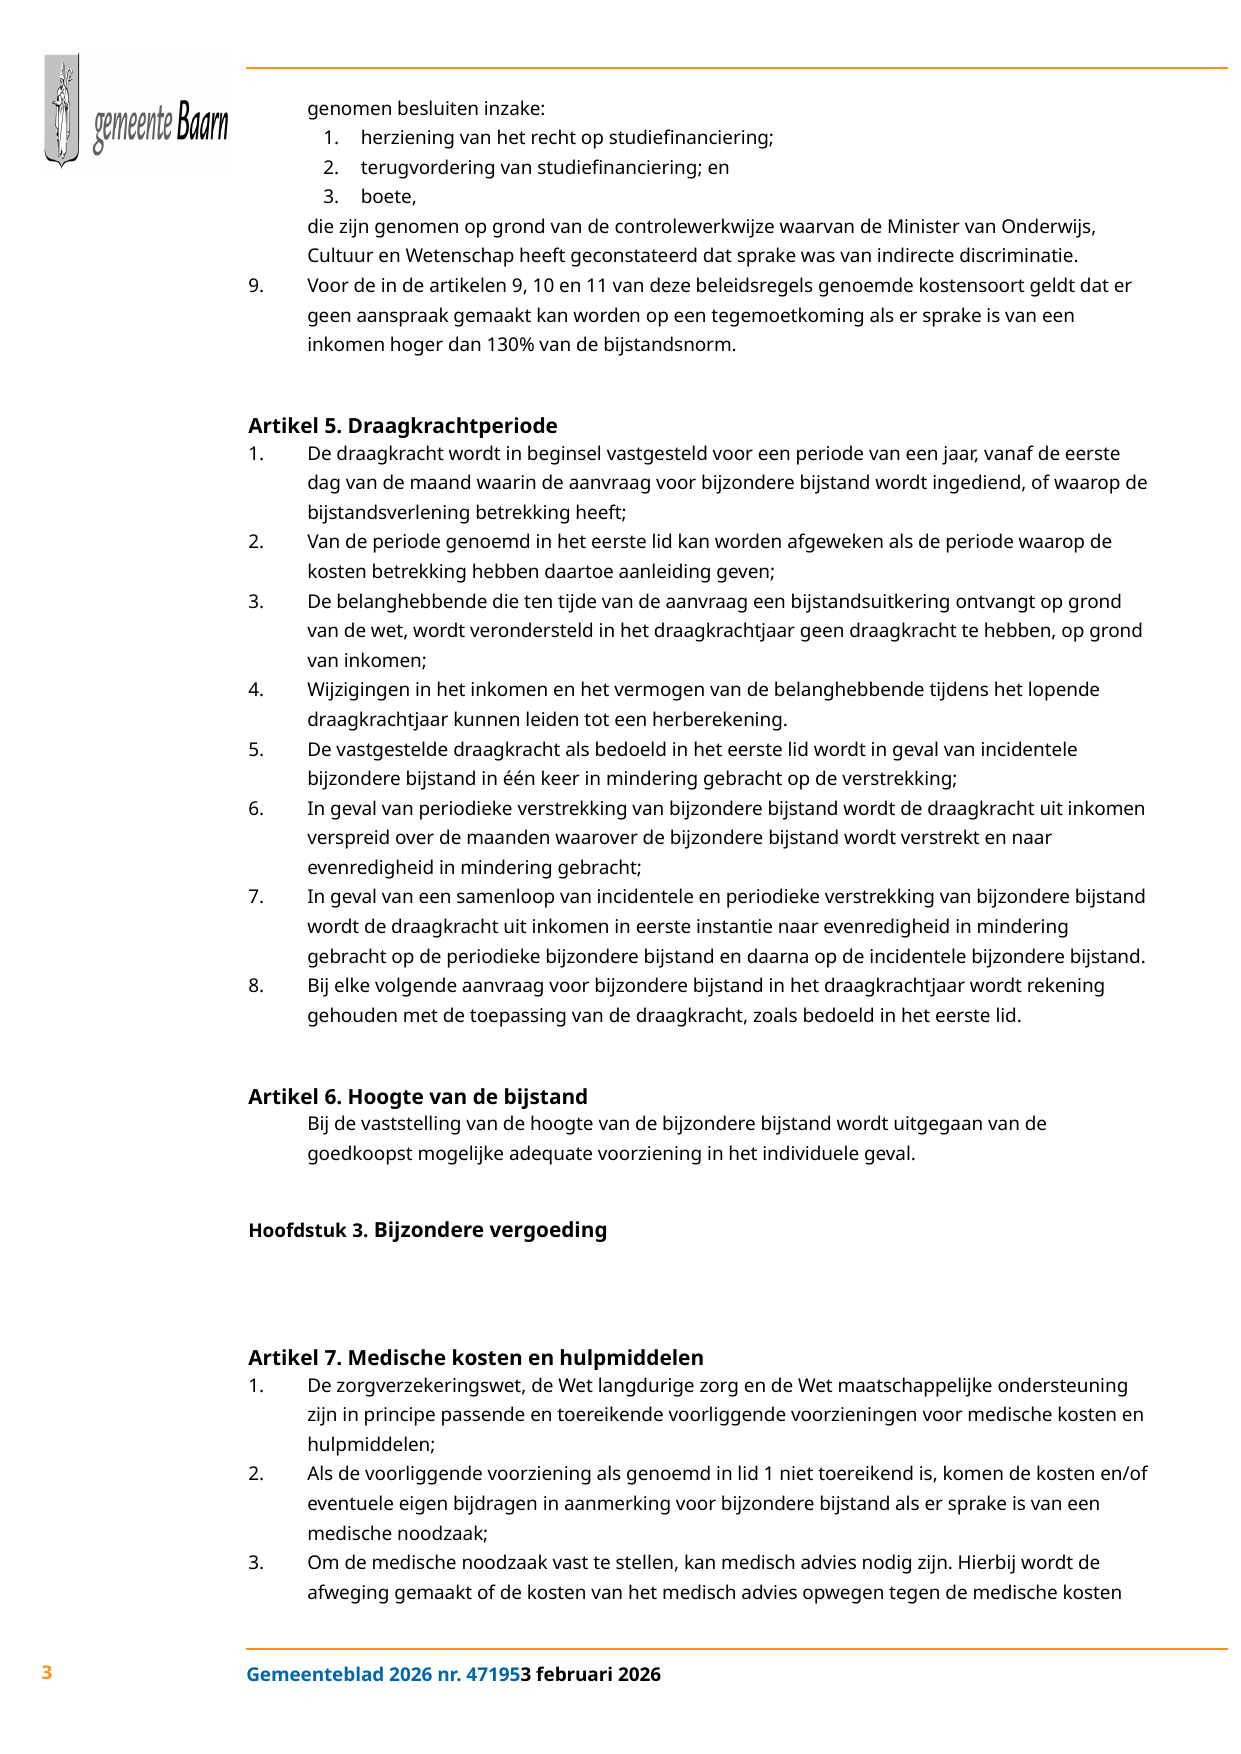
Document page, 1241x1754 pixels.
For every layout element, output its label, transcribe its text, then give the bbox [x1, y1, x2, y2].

text Artikel 6. Hoogte van de bijstand [248, 1082, 1152, 1110]
list terugvordering van studiefinanciering; en [323, 154, 1152, 180]
list die zijn genomen op grond van de controlewerkwijze waarvan de Minister van Onderwijs, Cultuur en Wetenschap heeft geconstateerd dat sprake was van indirecte discriminatie. [248, 213, 1152, 268]
list Van de periode genoemd in het eerste lid kan worden afgeweken als de periode waarop de kosten betrekking hebben daartoe aanleiding geven; [248, 529, 1152, 584]
list genomen besluiten inzake: [248, 95, 1152, 121]
list In geval van periodieke verstrekking van bijzondere bijstand wordt de draagkracht uit inkomen verspreid over de maanden waarover de bijzondere bijstand wordt verstrekt en naar evenredigheid in mindering gebracht; [248, 795, 1152, 880]
list De belanghebbende die ten tijde van de aanvraag een bijstandsuitkering ontvangt op grond van de wet, wordt verondersteld in het draagkrachtjaar geen draagkracht te hebben, op grond van inkomen; [248, 588, 1152, 673]
picture [41, 47, 231, 172]
list Om de medische noodzaak vast te stellen, kan medisch advies nodig zijn. Hierbij wordt de afweging gemaakt of de kosten van het medisch advies opwegen tegen de medische kosten [248, 1549, 1152, 1604]
list Bij elke volgende aanvraag voor bijzondere bijstand in het draagkrachtjaar wordt rekening gehouden met de toepassing van de draagkracht, zoals bedoeld in het eerste lid. [248, 972, 1152, 1028]
text Hoofdstuk 3. Bijzondere vergoeding [248, 1215, 1152, 1244]
list Bij de vaststelling van de hoogte van de bijzondere bijstand wordt uitgegaan van de goedkoopst mogelijke adequate voorziening in het individuele geval. [248, 1110, 1152, 1166]
list De vastgestelde draagkracht als bedoeld in het eerste lid wordt in geval van incidentele bijzondere bijstand in één keer in mindering gebracht op de verstrekking; [248, 736, 1152, 791]
list In geval van een samenloop van incidentele en periodieke verstrekking van bijzondere bijstand wordt de draagkracht uit inkomen in eerste instantie naar evenredigheid in mindering gebracht op de periodieke bijzondere bijstand en daarna op de incidentele bijzondere bijstand. [248, 884, 1152, 968]
list Voor de in de artikelen 9, 10 en 11 van deze beleidsregels genoemde kostensoort geldt dat er geen aanspraak gemaakt kan worden op een tegemoetkoming als er sprake is van een inkomen hoger dan 130% van de bijstandsnorm. [248, 272, 1152, 357]
text Artikel 7. Medische kosten en hulpmiddelen [248, 1343, 1152, 1372]
list De zorgverzekeringswet, de Wet langdurige zorg en de Wet maatschappelijke ondersteuning zijn in principe passende en toereikende voorliggende voorzieningen voor medische kosten en hulpmiddelen; [248, 1372, 1152, 1457]
text Artikel 5. Draagkrachtperiode [248, 411, 1152, 440]
list boete, [323, 183, 1152, 209]
list herziening van het recht op studiefinanciering; [323, 124, 1152, 150]
list Als de voorliggende voorziening als genoemd in lid 1 niet toereikend is, komen de kosten en/of eventuele eigen bijdragen in aanmerking voor bijzondere bijstand als er sprake is van een medische noodzaak; [248, 1461, 1152, 1545]
list Wijzigingen in het inkomen en het vermogen van de belanghebbende tijdens het lopende draagkrachtjaar kunnen leiden tot een herberekening. [248, 677, 1152, 732]
list De draagkracht wordt in beginsel vastgesteld voor een periode van een jaar, vanaf de eerste dag van de maand waarin de aanvraag voor bijzondere bijstand wordt ingediend, of waarop de bijstandsverlening betrekking heeft; [248, 440, 1152, 525]
